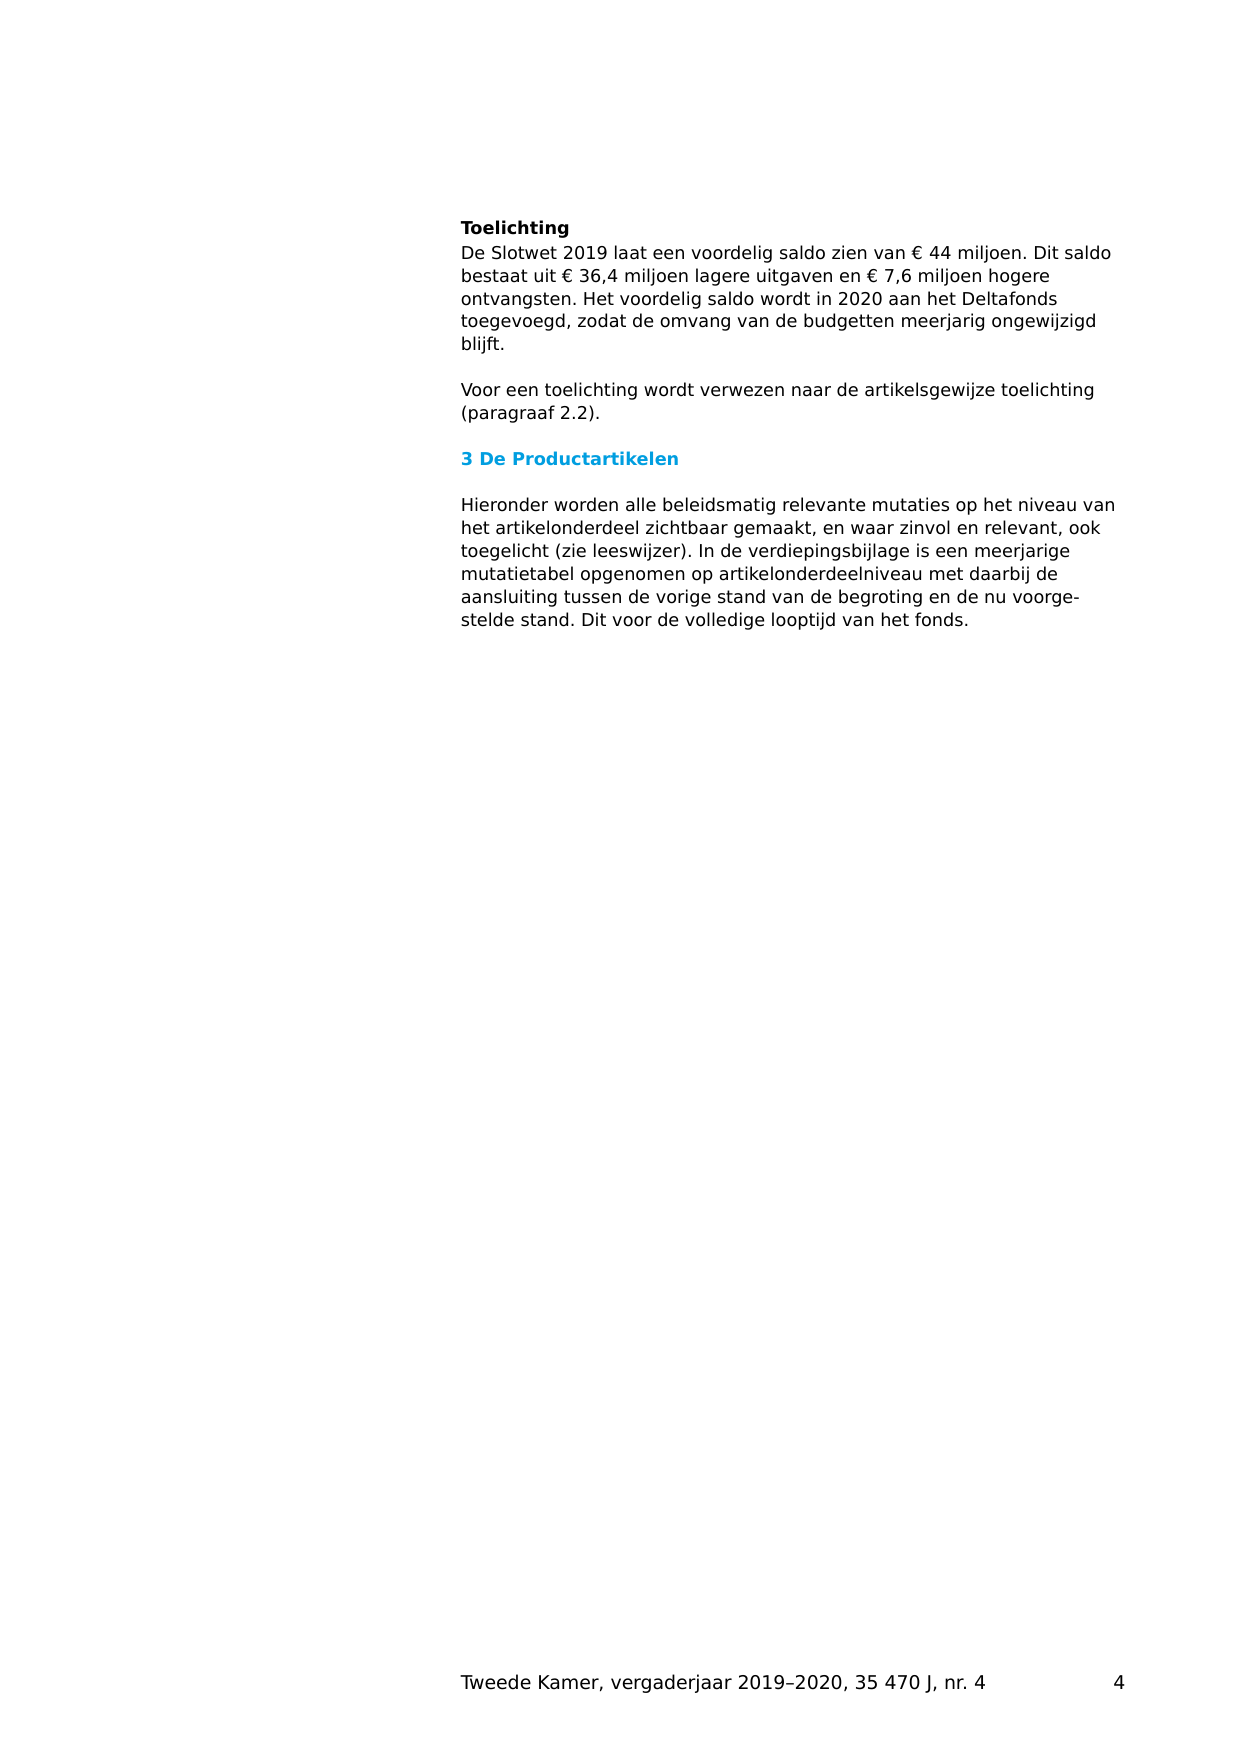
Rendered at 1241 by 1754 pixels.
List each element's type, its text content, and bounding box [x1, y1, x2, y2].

text De Slotwet 2019 laat een voordelig saldo zien van € 44 miljoen. Dit saldo bestaat uit € 36,4 miljoen lagere uitgaven en € 7,6 miljoen hogere ontvangsten. Het voordelig saldo wordt in 2020 aan het Deltafonds toegevoegd, zodat de omvang van de budgetten meerjarig ongewijzigd blijft. [461, 241, 1125, 355]
title 3 De Productartikelen [461, 447, 1125, 470]
text Toelichting [461, 216, 1125, 239]
text Hieronder worden alle beleidsmatig relevante mutaties op het niveau van het artikelonderdeel zichtbaar gemaakt, en waar zinvol en relevant, ook toegelicht (zie leeswijzer). In de verdiepingsbijlage is een meerjarige mutatietabel opgenomen op artikelonderdeelniveau met daarbij de aansluiting tussen de vorige stand van de begroting en de nu voorge-stelde stand. Dit voor de volledige looptijd van het fonds. [461, 493, 1125, 631]
text Voor een toelichting wordt verwezen naar de artikelsgewijze toelichting (paragraaf 2.2). [461, 378, 1125, 424]
